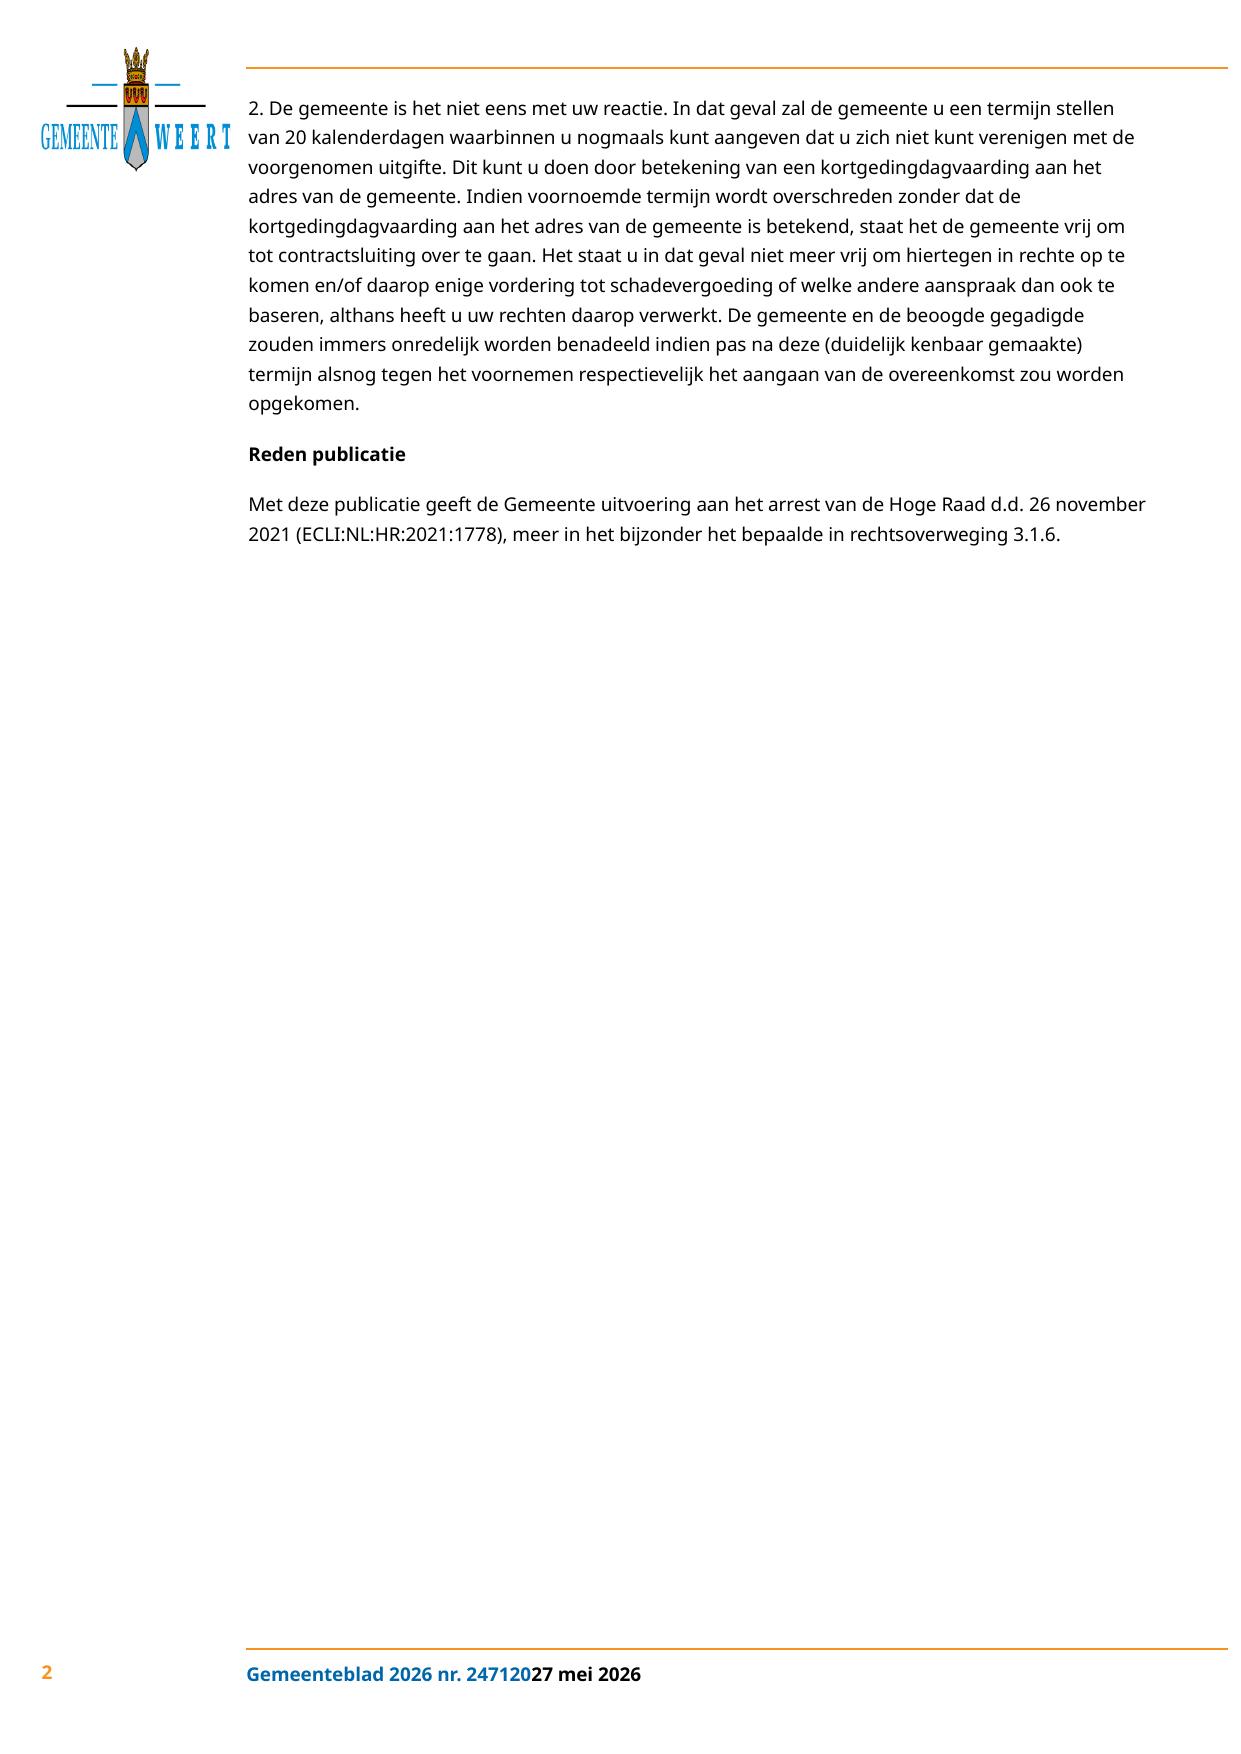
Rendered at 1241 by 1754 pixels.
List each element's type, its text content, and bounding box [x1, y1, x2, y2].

text Reden publicatie [248, 441, 1152, 467]
text Met deze publicatie geeft de Gemeente uitvoering aan het arrest van de Hoge Raad d.d. 26 november 2021 (ECLI:NL:HR:2021:1778), meer in het bijzonder het bepaalde in rechtsoverweging 3.1.6. [248, 491, 1152, 547]
picture [41, 47, 231, 172]
text 2. De gemeente is het niet eens met uw reactie. In dat geval zal de gemeente u een termijn stellen van 20 kalenderdagen waarbinnen u nogmaals kunt aangeven dat u zich niet kunt verenigen met de voorgenomen uitgifte. Dit kunt u doen door betekening van een kortgedingdagvaarding aan het adres van de gemeente. Indien voornoemde termijn wordt overschreden zonder dat de kortgedingdagvaarding aan het adres van de gemeente is betekend, staat het de gemeente vrij om tot contractsluiting over te gaan. Het staat u in dat geval niet meer vrij om hiertegen in rechte op te komen en/of daarop enige vordering tot schadevergoeding of welke andere aanspraak dan ook te baseren, althans heeft u uw rechten daarop verwerkt. De gemeente en de beoogde gegadigde zouden immers onredelijk worden benadeeld indien pas na deze (duidelijk kenbaar gemaakte) termijn alsnog tegen het voornemen respectievelijk het aangaan van de overeenkomst zou worden opgekomen. [248, 95, 1152, 416]
